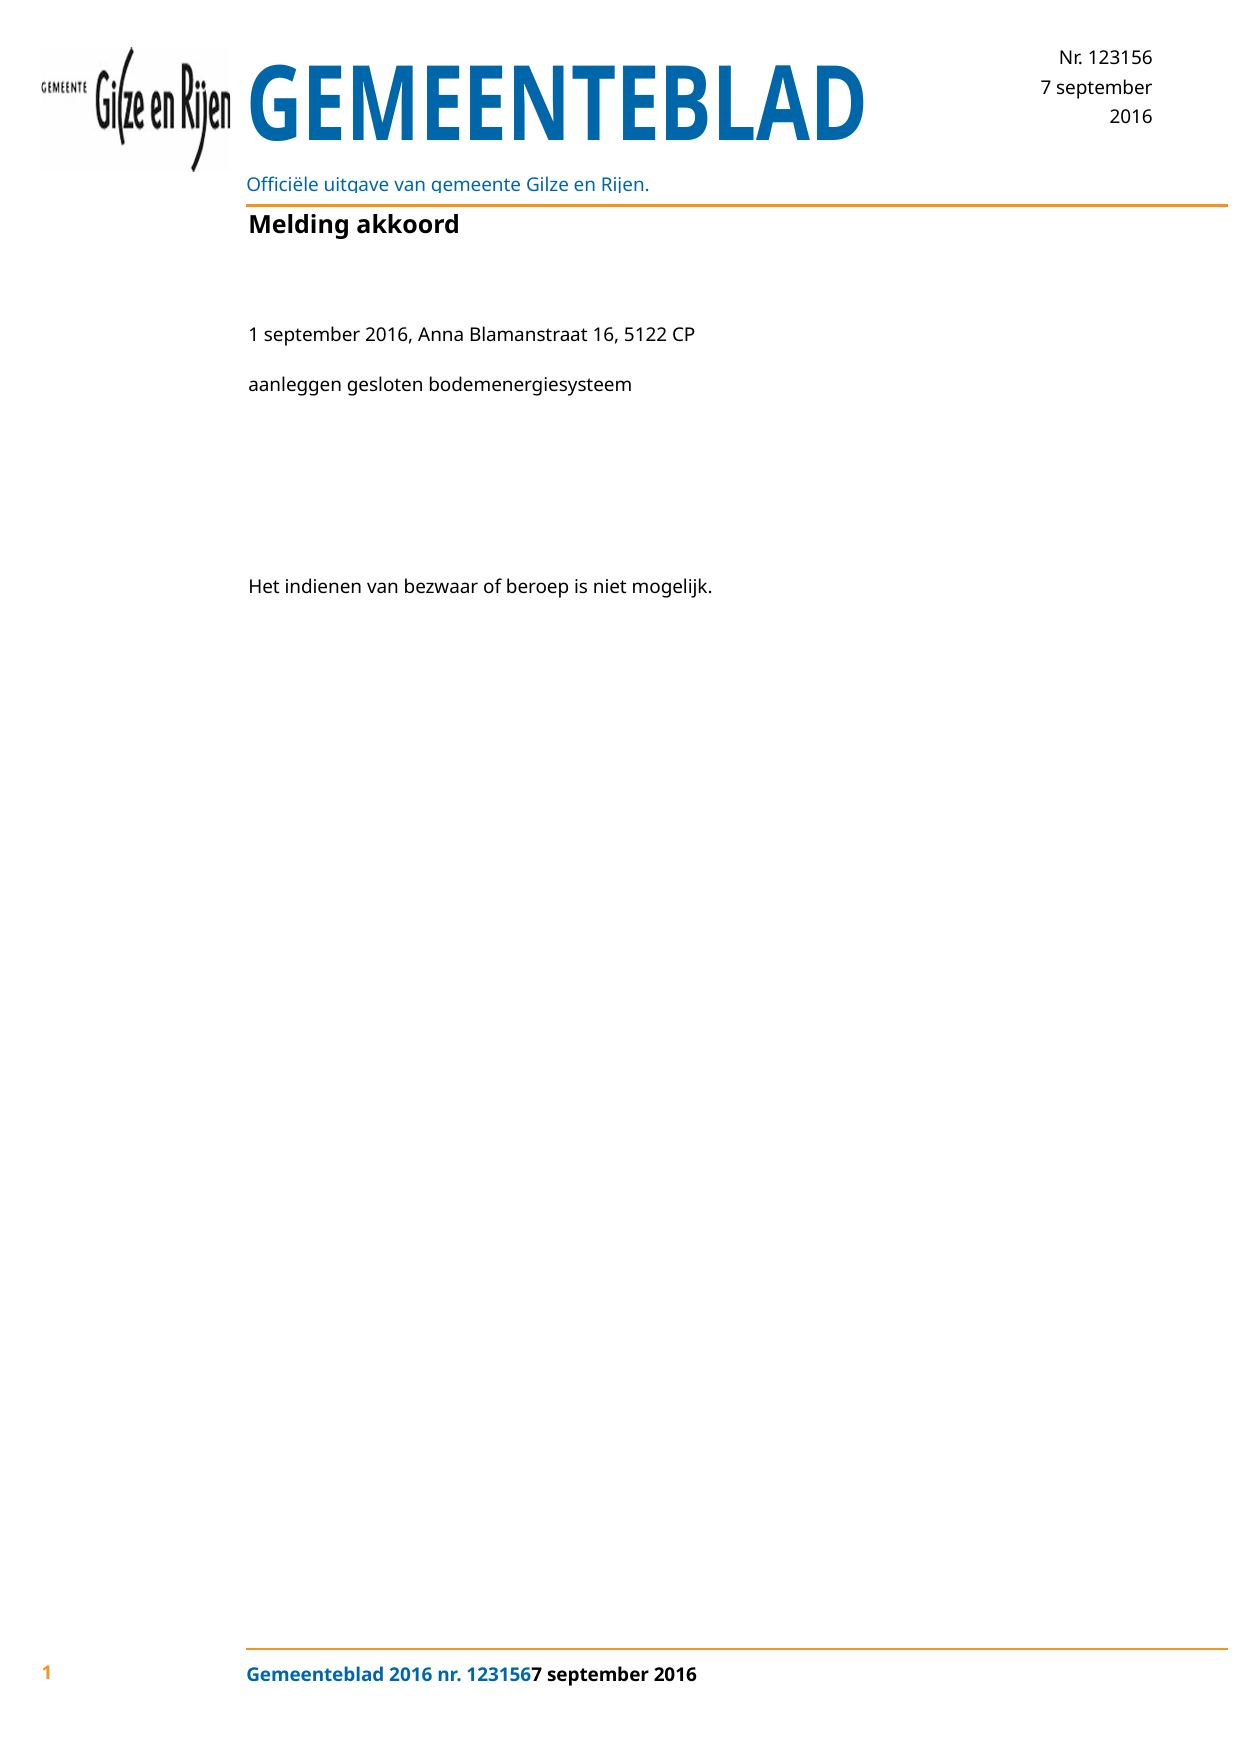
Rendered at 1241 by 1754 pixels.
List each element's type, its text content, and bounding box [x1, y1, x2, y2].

text Het indienen van bezwaar of beroep is niet mogelijk. [248, 573, 1152, 598]
text aanleggen gesloten bodemenergiesysteem [248, 371, 1152, 397]
text Melding akkoord [248, 207, 1152, 241]
picture [41, 47, 231, 172]
text 1 september 2016, Anna Blamanstraat 16, 5122 CP [248, 321, 1152, 346]
